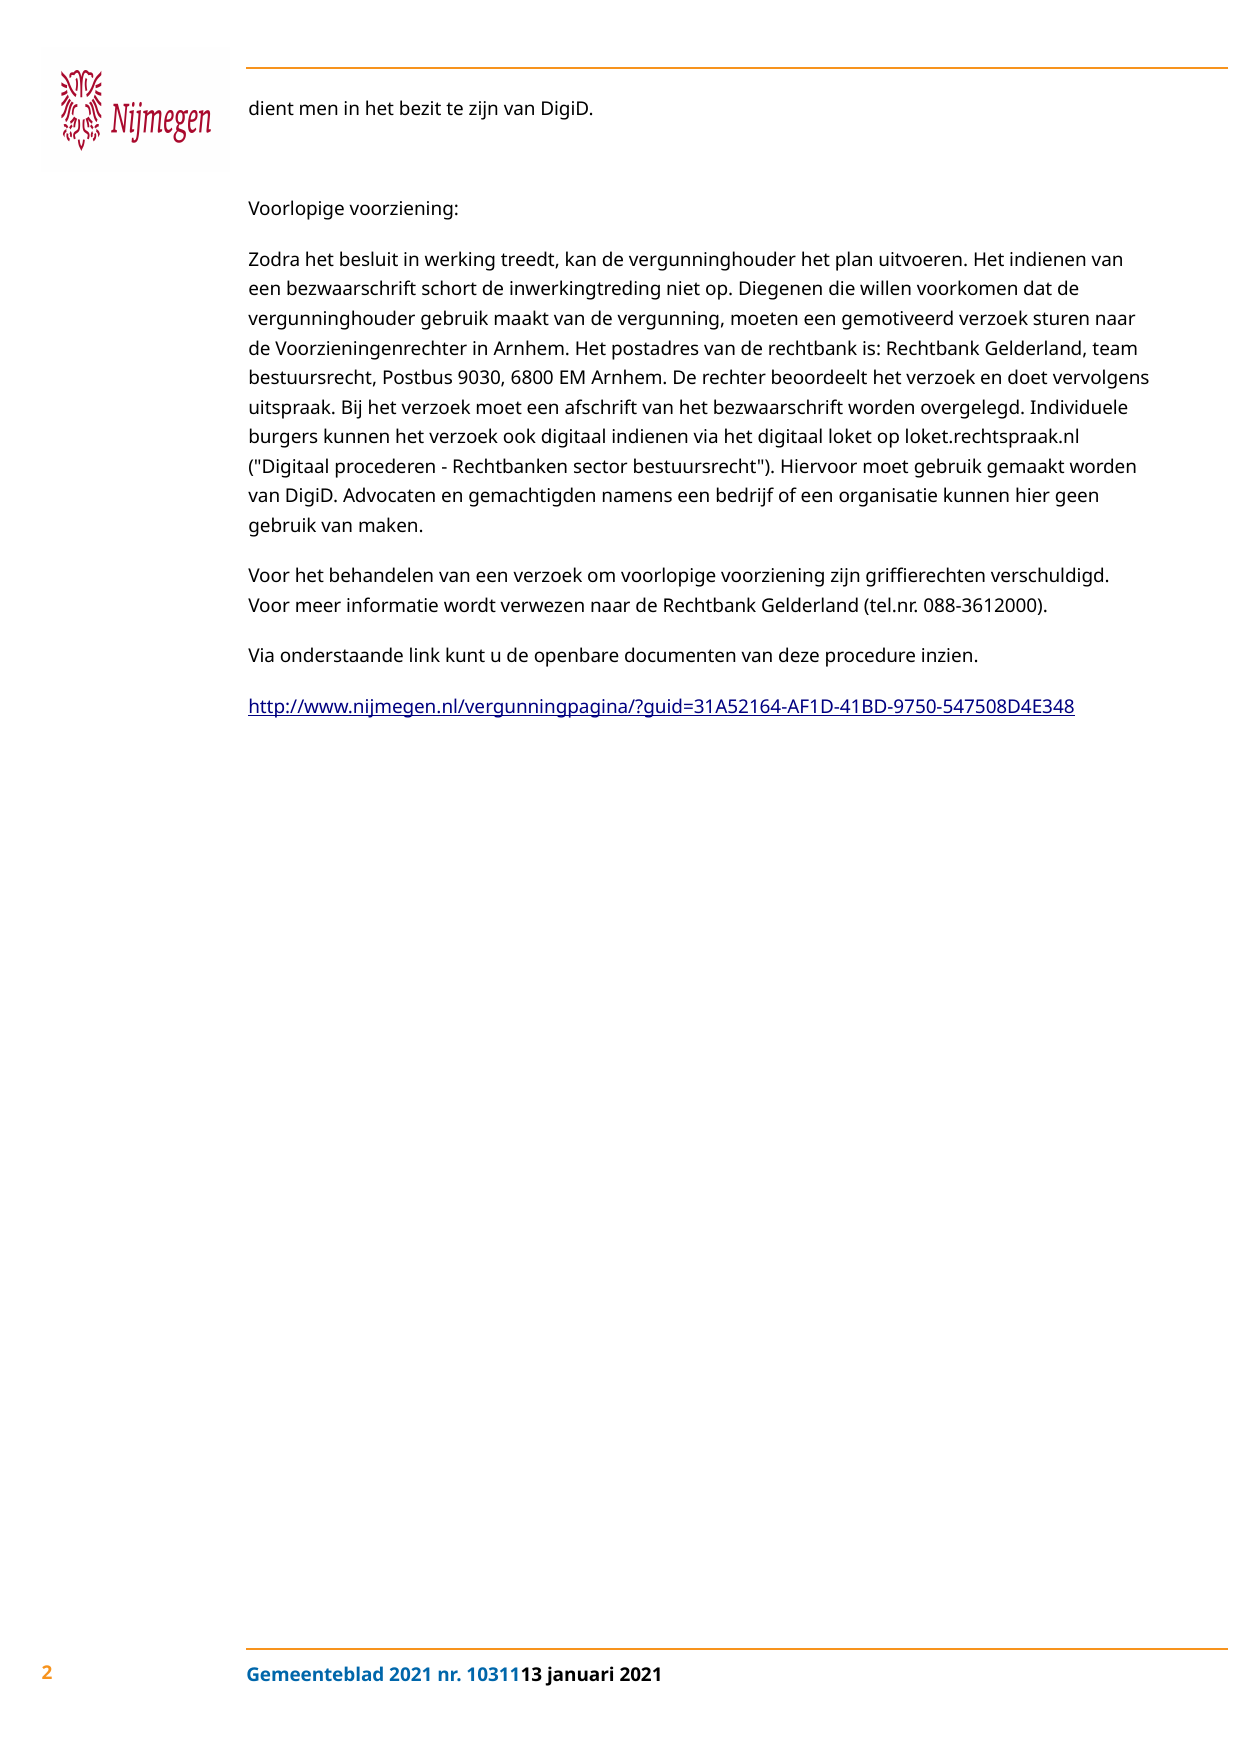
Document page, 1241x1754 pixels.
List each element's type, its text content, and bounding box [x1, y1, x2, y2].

picture [41, 47, 231, 172]
text Voor het behandelen van een verzoek om voorlopige voorziening zijn griffierechten verschuldigd. Voor meer informatie wordt verwezen naar de Rechtbank Gelderland (tel.nr. 088-3612000). [248, 563, 1152, 618]
text Via onderstaande link kunt u de openbare documenten van deze procedure inzien. [248, 643, 1152, 668]
text Voorlopige voorziening: [248, 196, 1152, 221]
text dient men in het bezit te zijn van DigiD. [248, 95, 1152, 121]
text http://www.nijmegen.nl/vergunningpagina/?guid=31A52164-AF1D-41BD-9750-547508D4E348 [248, 693, 1152, 719]
text Zodra het besluit in werking treedt, kan de vergunninghouder het plan uitvoeren. Het indienen van een bezwaarschrift schort de inwerkingtreding niet op. Diegenen die willen voorkomen dat de vergunninghouder gebruik maakt van de vergunning, moeten een gemotiveerd verzoek sturen naar de Voorzieningenrechter in Arnhem. Het postadres van de rechtbank is: Rechtbank Gelderland, team bestuursrecht, Postbus 9030, 6800 EM Arnhem. De rechter beoordeelt het verzoek en doet vervolgens uitspraak. Bij het verzoek moet een afschrift van het bezwaarschrift worden overgelegd. Individuele burgers kunnen het verzoek ook digitaal indienen via het digitaal loket op loket.rechtspraak.nl ("Digitaal procederen - Rechtbanken sector bestuursrecht"). Hiervoor moet gebruik gemaakt worden van DigiD. Advocaten en gemachtigden namens een bedrijf of een organisatie kunnen hier geen gebruik van maken. [248, 246, 1152, 538]
